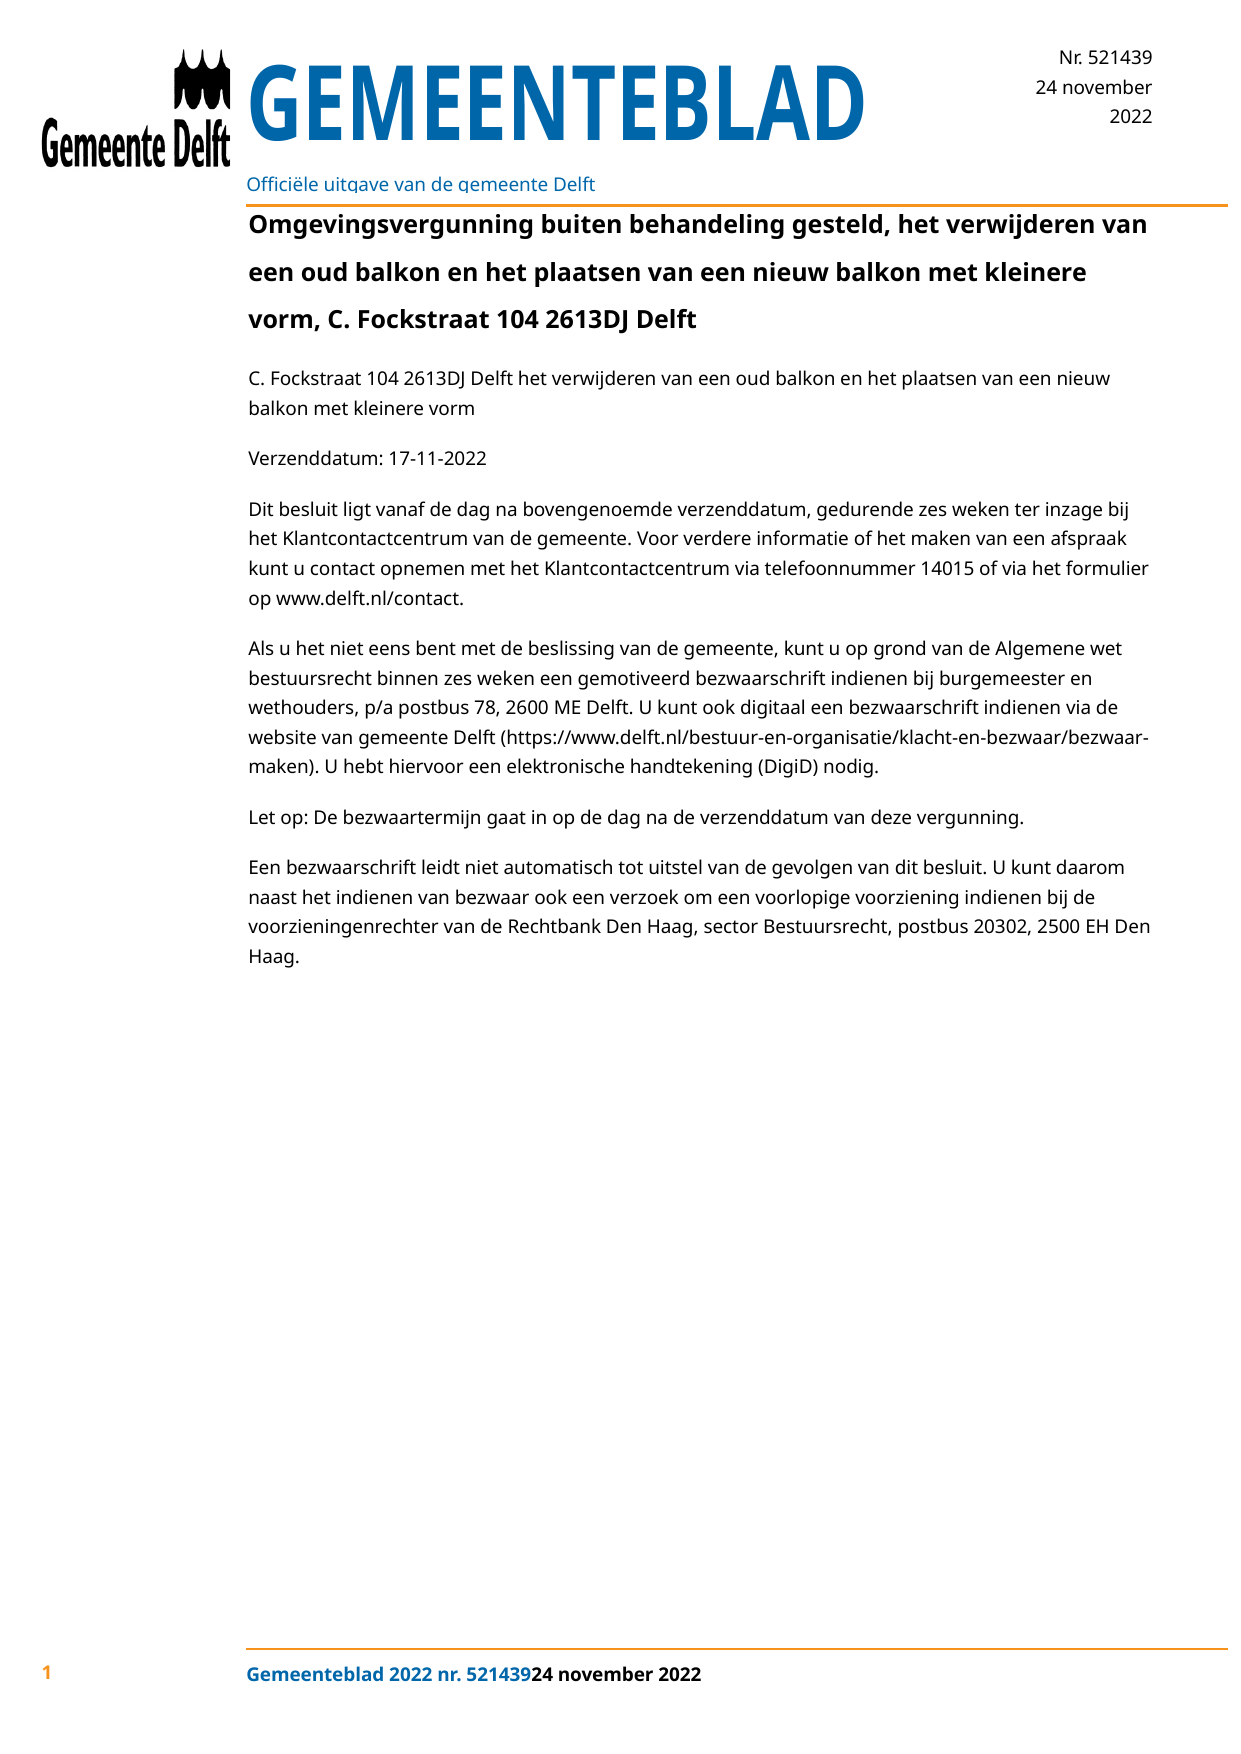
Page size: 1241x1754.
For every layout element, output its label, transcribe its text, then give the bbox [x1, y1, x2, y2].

text Een bezwaarschrift leidt niet automatisch tot uitstel van de gevolgen van dit besluit. U kunt daarom naast het indienen van bezwaar ook een verzoek om een voorlopige voorziening indienen bij de voorzieningenrechter van de Rechtbank Den Haag, sector Bestuursrecht, postbus 20302, 2500 EH Den Haag. [248, 854, 1152, 969]
text Let op: De bezwaartermijn gaat in op de dag na de verzenddatum van deze vergunning. [248, 804, 1152, 829]
text Als u het niet eens bent met de beslissing van de gemeente, kunt u op grond van de Algemene wet bestuursrecht binnen zes weken een gemotiveerd bezwaarschrift indienen bij burgemeester en wethouders, p/a postbus 78, 2600 ME Delft. U kunt ook digitaal een bezwaarschrift indienen via de website van gemeente Delft (https://www.delft.nl/bestuur-en-organisatie/klacht-en-bezwaar/bezwaar-maken). U hebt hiervoor een elektronische handtekening (DigiD) nodig. [248, 635, 1152, 779]
text C. Fockstraat 104 2613DJ Delft het verwijderen van een oud balkon en het plaatsen van een nieuw balkon met kleinere vorm [248, 366, 1152, 421]
text Verzenddatum: 17-11-2022 [248, 446, 1152, 471]
picture [41, 47, 231, 172]
text Omgevingsvergunning buiten behandeling gesteld, het verwijderen van een oud balkon en het plaatsen van een nieuw balkon met kleinere vorm, C. Fockstraat 104 2613DJ Delft [248, 207, 1152, 336]
text Dit besluit ligt vanaf de dag na bovengenoemde verzenddatum, gedurende zes weken ter inzage bij het Klantcontactcentrum van de gemeente. Voor verdere informatie of het maken van een afspraak kunt u contact opnemen met het Klantcontactcentrum via telefoonnummer 14015 of via het formulier op www.delft.nl/contact. [248, 496, 1152, 610]
